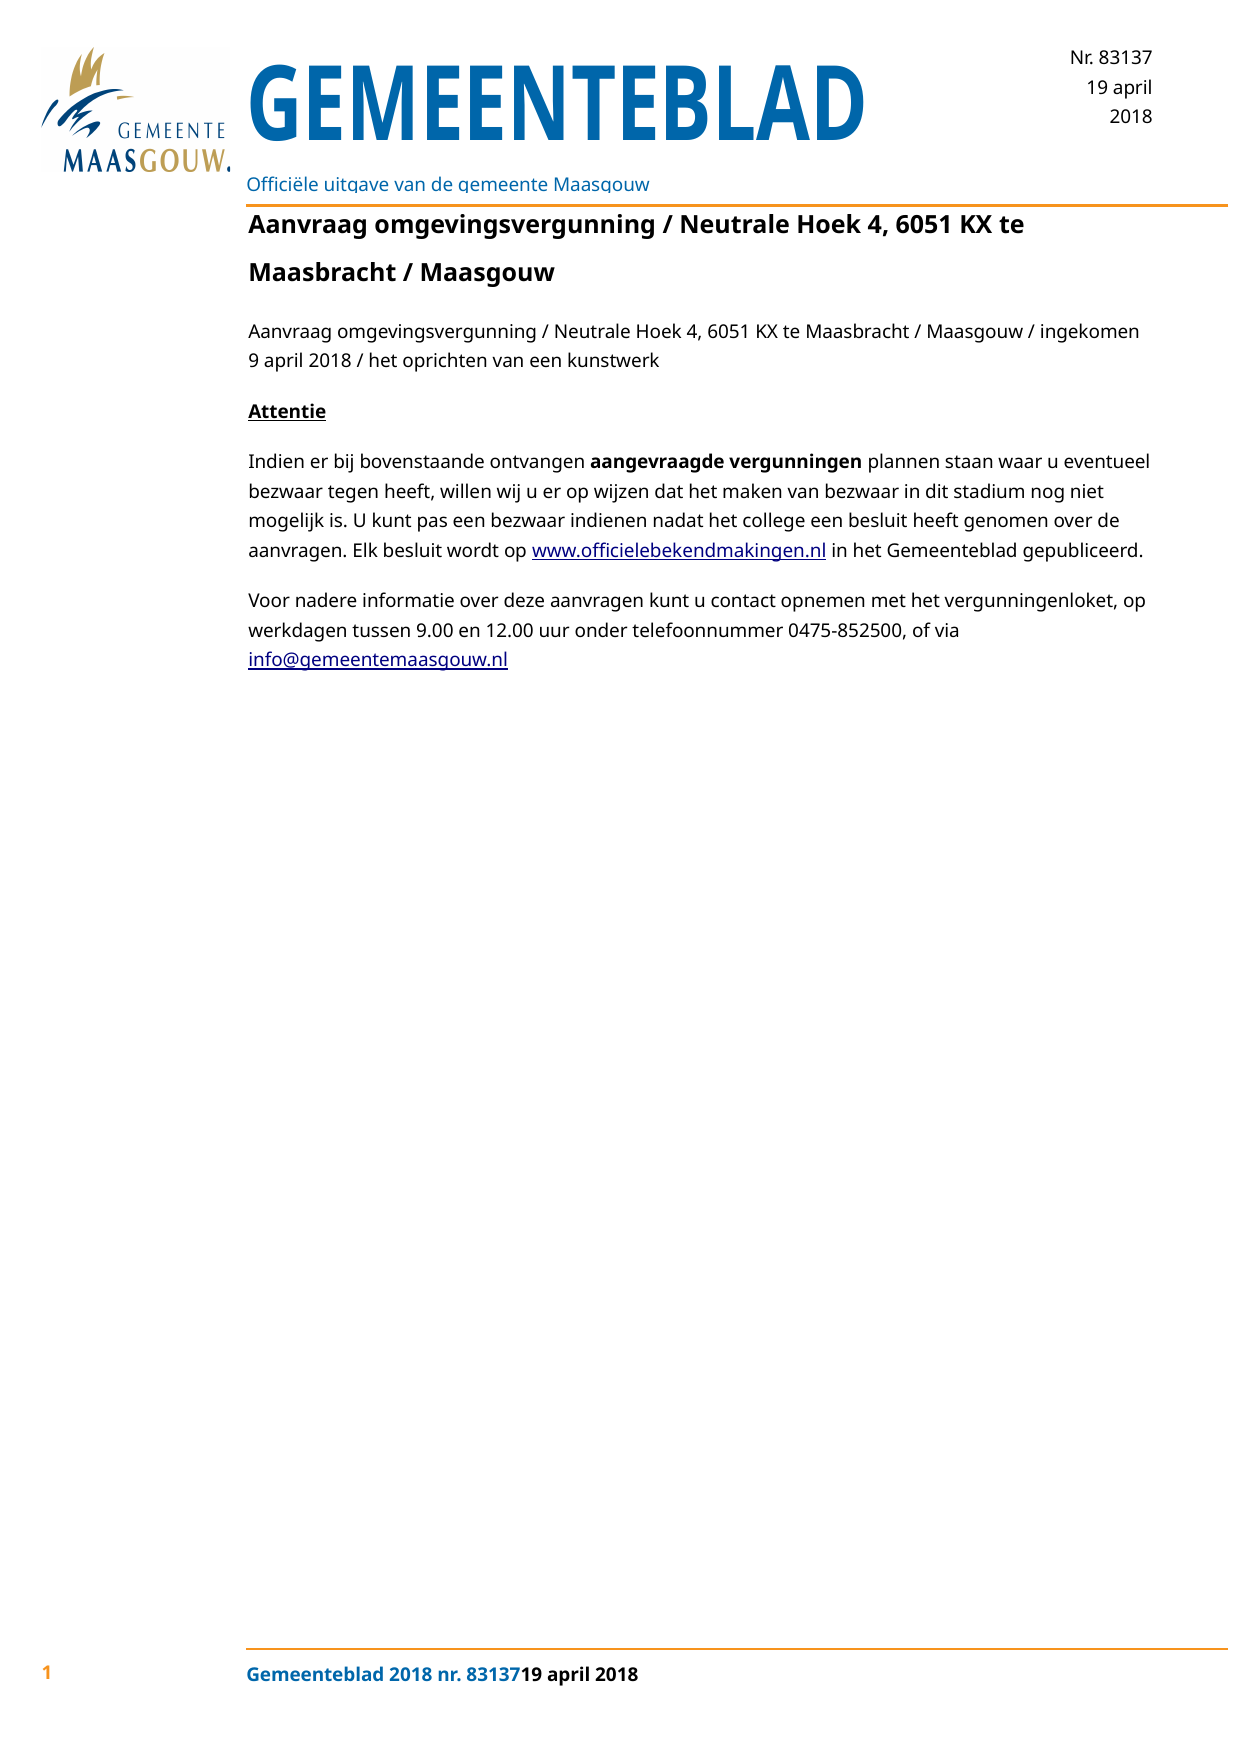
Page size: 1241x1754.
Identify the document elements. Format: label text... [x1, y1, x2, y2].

text Aanvraag omgevingsvergunning / Neutrale Hoek 4, 6051 KX te Maasbracht / Maasgouw / ingekomen 9 april 2018 / het oprichten van een kunstwerk [248, 318, 1152, 373]
text Aanvraag omgevingsvergunning / Neutrale Hoek 4, 6051 KX te Maasbracht / Maasgouw [248, 207, 1152, 288]
picture [41, 47, 231, 172]
text Indien er bij bovenstaande ontvangen aangevraagde vergunningen plannen staan waar u eventueel bezwaar tegen heeft, willen wij u er op wijzen dat het maken van bezwaar in dit stadium nog niet mogelijk is. U kunt pas een bezwaar indienen nadat het college een besluit heeft genomen over de aanvragen. Elk besluit wordt op www.officielebekendmakingen.nl in het Gemeenteblad gepubliceerd. [248, 448, 1152, 563]
text Attentie [248, 398, 1152, 424]
text Voor nadere informatie over deze aanvragen kunt u contact opnemen met het vergunningenloket, op werkdagen tussen 9.00 en 12.00 uur onder telefoonnummer 0475-852500, of via info@gemeentemaasgouw.nl [248, 587, 1152, 672]
